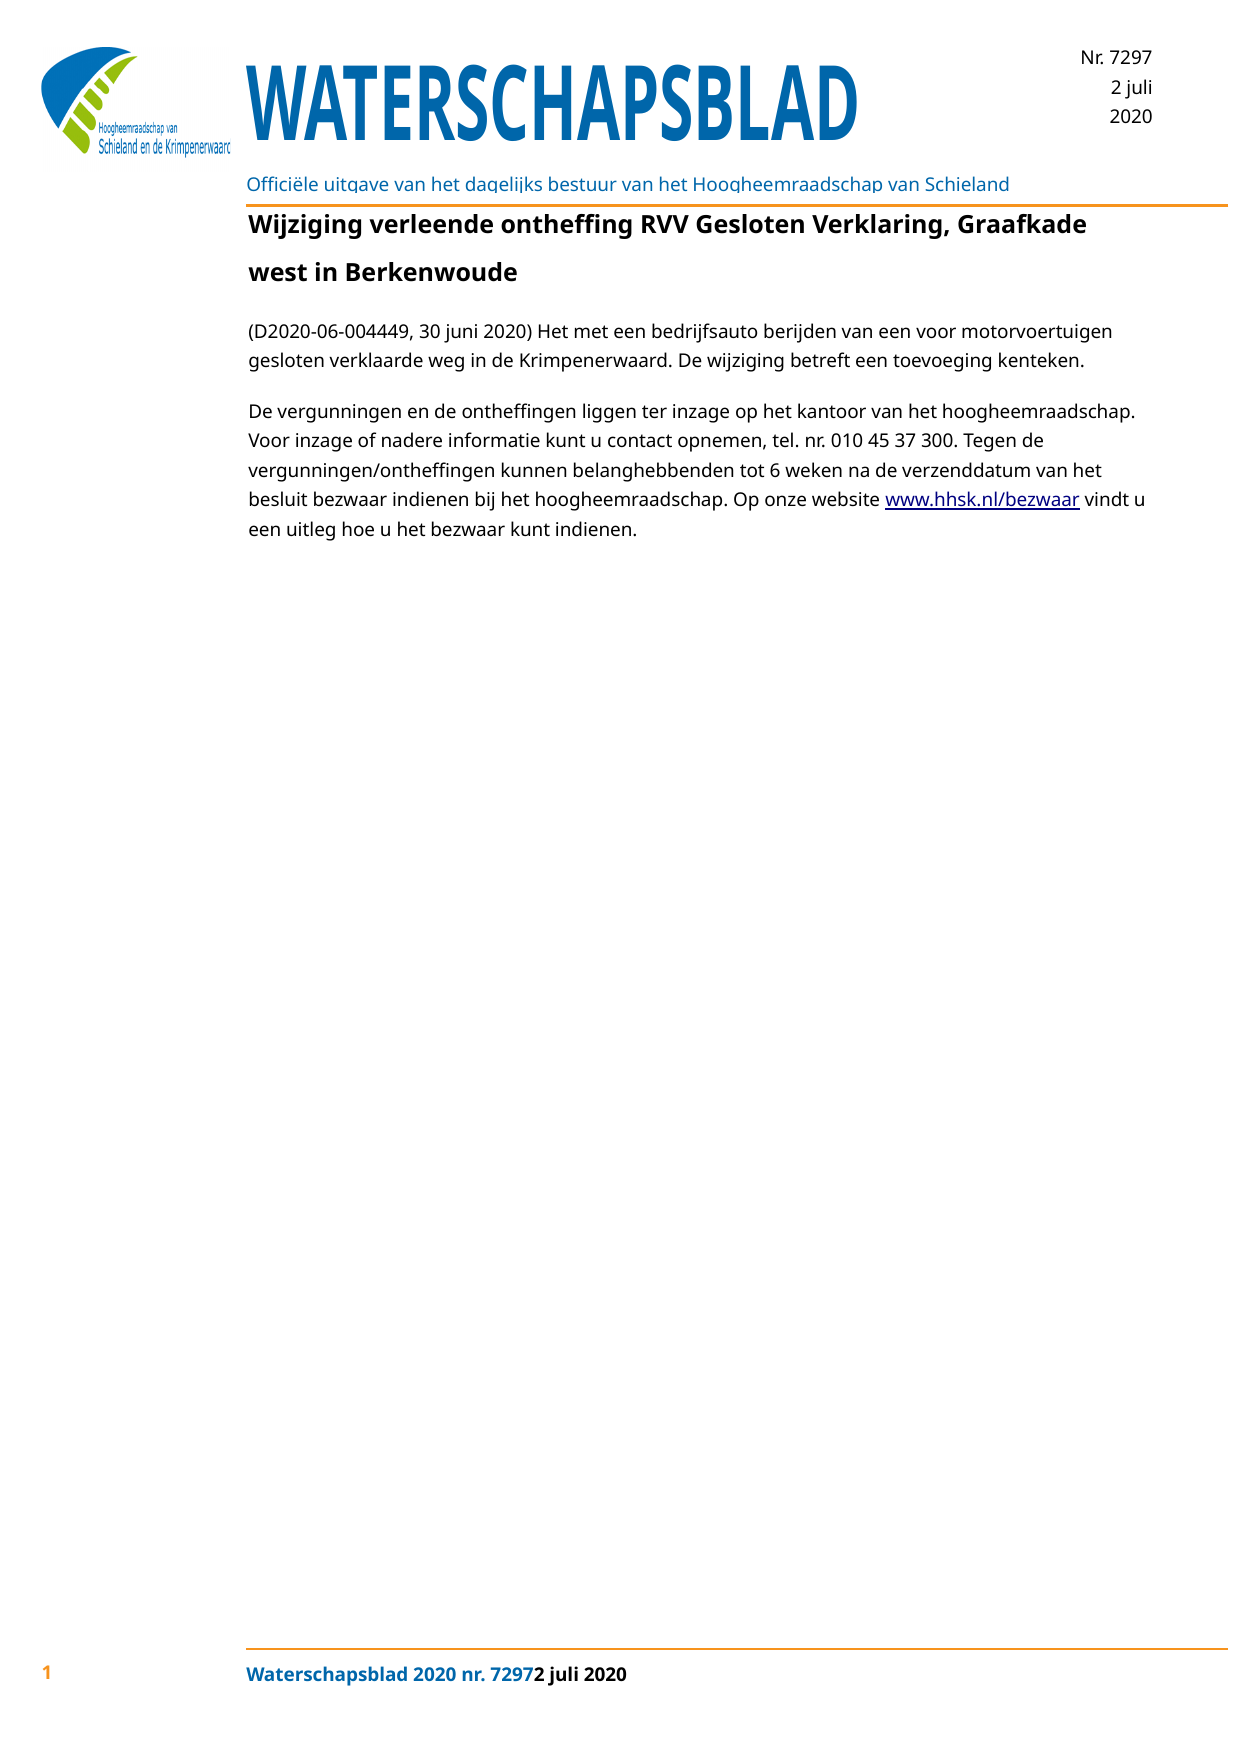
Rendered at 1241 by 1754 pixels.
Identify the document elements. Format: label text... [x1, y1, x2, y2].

picture [41, 47, 231, 172]
text Wijziging verleende ontheffing RVV Gesloten Verklaring, Graafkade west in Berkenwoude [248, 207, 1152, 288]
text De vergunningen en de ontheffingen liggen ter inzage op het kantoor van het hoogheemraadschap. Voor inzage of nadere informatie kunt u contact opnemen, tel. nr. 010 45 37 300. Tegen de vergunningen/ontheffingen kunnen belanghebbenden tot 6 weken na de verzenddatum van het besluit bezwaar indienen bij het hoogheemraadschap. Op onze website www.hhsk.nl/bezwaar vindt u een uitleg hoe u het bezwaar kunt indienen. [248, 398, 1152, 542]
text (D2020-06-004449, 30 juni 2020) Het met een bedrijfsauto berijden van een voor motorvoertuigen gesloten verklaarde weg in de Krimpenerwaard. De wijziging betreft een toevoeging kenteken. [248, 318, 1152, 373]
